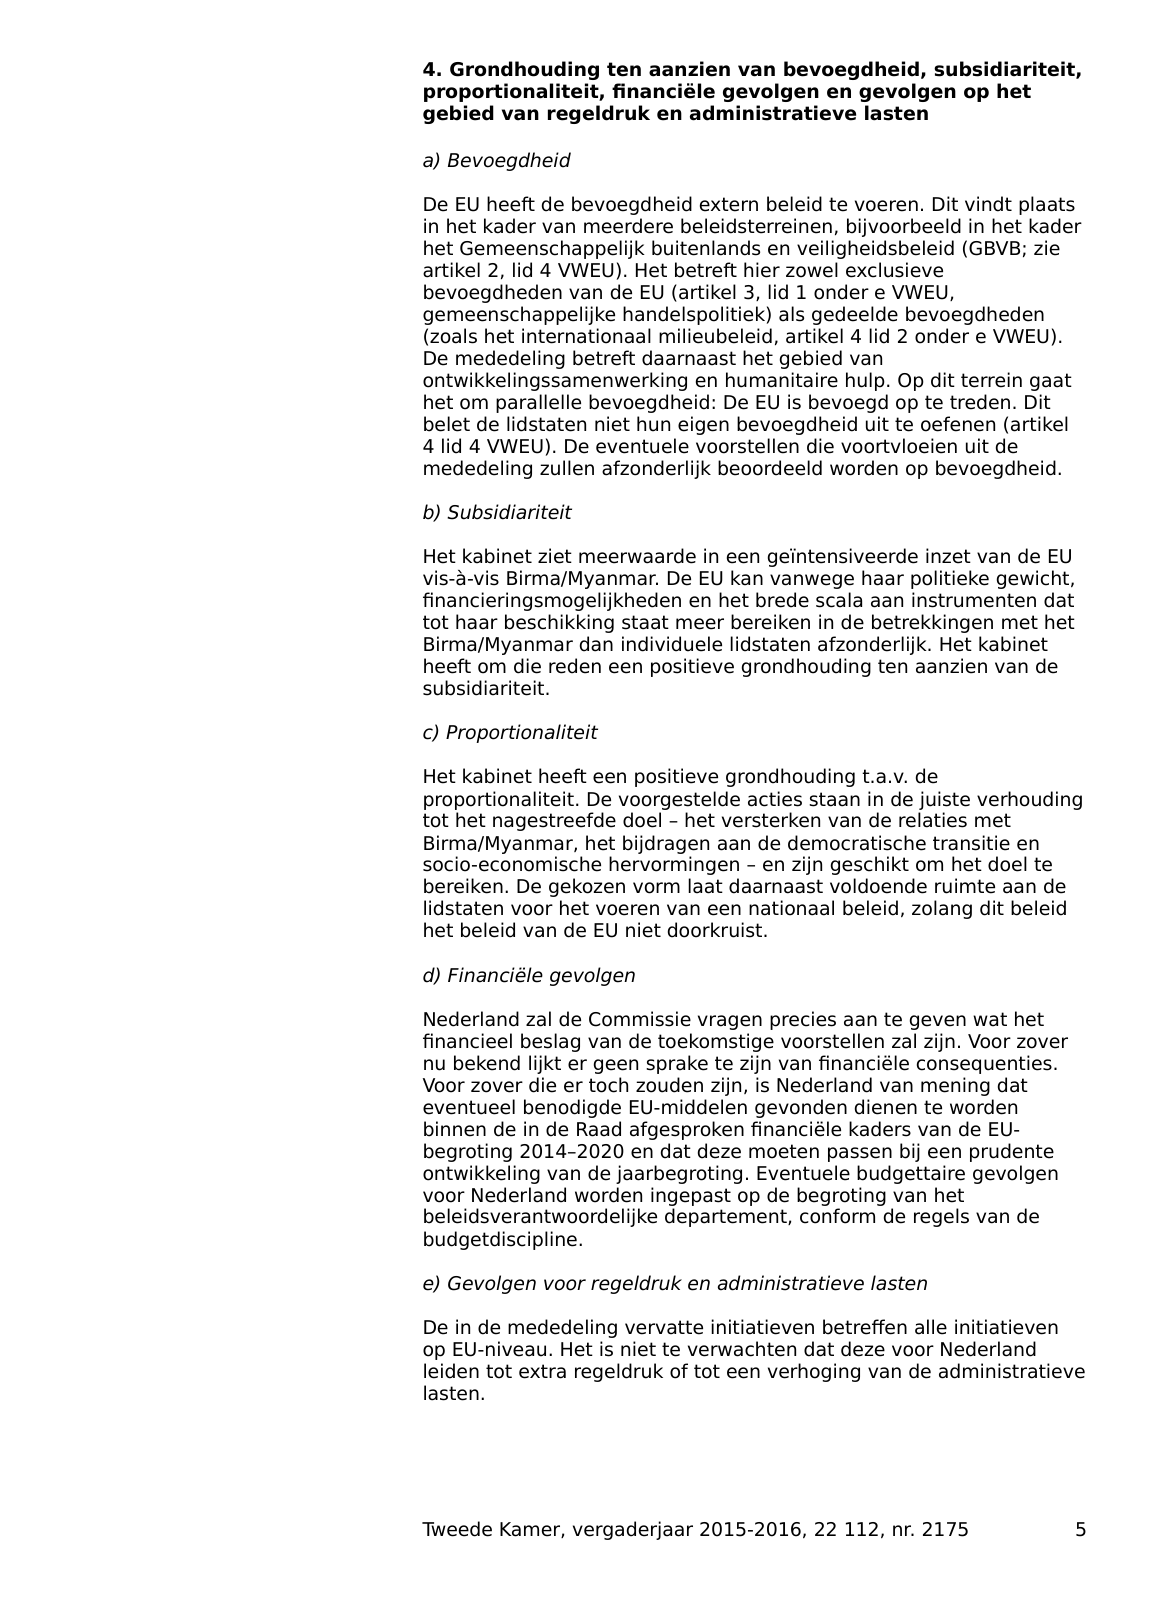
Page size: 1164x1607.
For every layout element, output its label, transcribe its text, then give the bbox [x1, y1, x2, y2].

subtitle 4. Grondhouding ten aanzien van bevoegdheid, subsidiariteit, proportionaliteit, financiële gevolgen en gevolgen op het gebied van regeldruk en administratieve lasten [422, 59, 1087, 125]
text De EU heeft de bevoegdheid extern beleid te voeren. Dit vindt plaats in het kader van meerdere beleidsterreinen, bijvoorbeeld in het kader het Gemeenschappelijk buitenlands en veiligheidsbeleid (GBVB; zie artikel 2, lid 4 VWEU). Het betreft hier zowel exclusieve bevoegdheden van de EU (artikel 3, lid 1 onder e VWEU, gemeenschappelijke handelspolitiek) als gedeelde bevoegdheden (zoals het internationaal milieubeleid, artikel 4 lid 2 onder e VWEU). De mededeling betreft daarnaast het gebied van ontwikkelingssamenwerking en humanitaire hulp. Op dit terrein gaat het om parallelle bevoegdheid: De EU is bevoegd op te treden. Dit belet de lidstaten niet hun eigen bevoegdheid uit te oefenen (artikel 4 lid 4 VWEU). De eventuele voorstellen die voortvloeien uit de mededeling zullen afzonderlijk beoordeeld worden op bevoegdheid. [422, 194, 1087, 480]
text Het kabinet ziet meerwaarde in een geïntensiveerde inzet van de EU vis-à-vis Birma/Myanmar. De EU kan vanwege haar politieke gewicht, financieringsmogelijkheden en het brede scala aan instrumenten dat tot haar beschikking staat meer bereiken in de betrekkingen met het Birma/Myanmar dan individuele lidstaten afzonderlijk. Het kabinet heeft om die reden een positieve grondhouding ten aanzien van de subsidiariteit. [422, 546, 1087, 700]
subtitle b) Subsidiariteit [422, 502, 1087, 524]
text Het kabinet heeft een positieve grondhouding t.a.v. de proportionaliteit. De voorgestelde acties staan in de juiste verhouding tot het nagestreefde doel – het versterken van de relaties met Birma/Myanmar, het bijdragen aan de democratische transitie en socio-economische hervormingen – en zijn geschikt om het doel te bereiken. De gekozen vorm laat daarnaast voldoende ruimte aan de lidstaten voor het voeren van een nationaal beleid, zolang dit beleid het beleid van de EU niet doorkruist. [422, 766, 1087, 942]
text Nederland zal de Commissie vragen precies aan te geven wat het financieel beslag van de toekomstige voorstellen zal zijn. Voor zover nu bekend lijkt er geen sprake te zijn van financiële consequenties. Voor zover die er toch zouden zijn, is Nederland van mening dat eventueel benodigde EU-middelen gevonden dienen te worden binnen de in de Raad afgesproken financiële kaders van de EU-begroting 2014–2020 en dat deze moeten passen bij een prudente ontwikkeling van de jaarbegroting. Eventuele budgettaire gevolgen voor Nederland worden ingepast op de begroting van het beleidsverantwoordelijke departement, conform de regels van de budgetdiscipline. [422, 1009, 1087, 1250]
subtitle d) Financiële gevolgen [422, 964, 1087, 986]
subtitle e) Gevolgen voor regeldruk en administratieve lasten [422, 1273, 1087, 1294]
text De in de mededeling vervatte initiatieven betreffen alle initiatieven op EU-niveau. Het is niet te verwachten dat deze voor Nederland leiden tot extra regeldruk of tot een verhoging van de administratieve lasten. [422, 1317, 1087, 1405]
subtitle c) Proportionaliteit [422, 722, 1087, 744]
subtitle a) Bevoegdheid [422, 150, 1087, 172]
